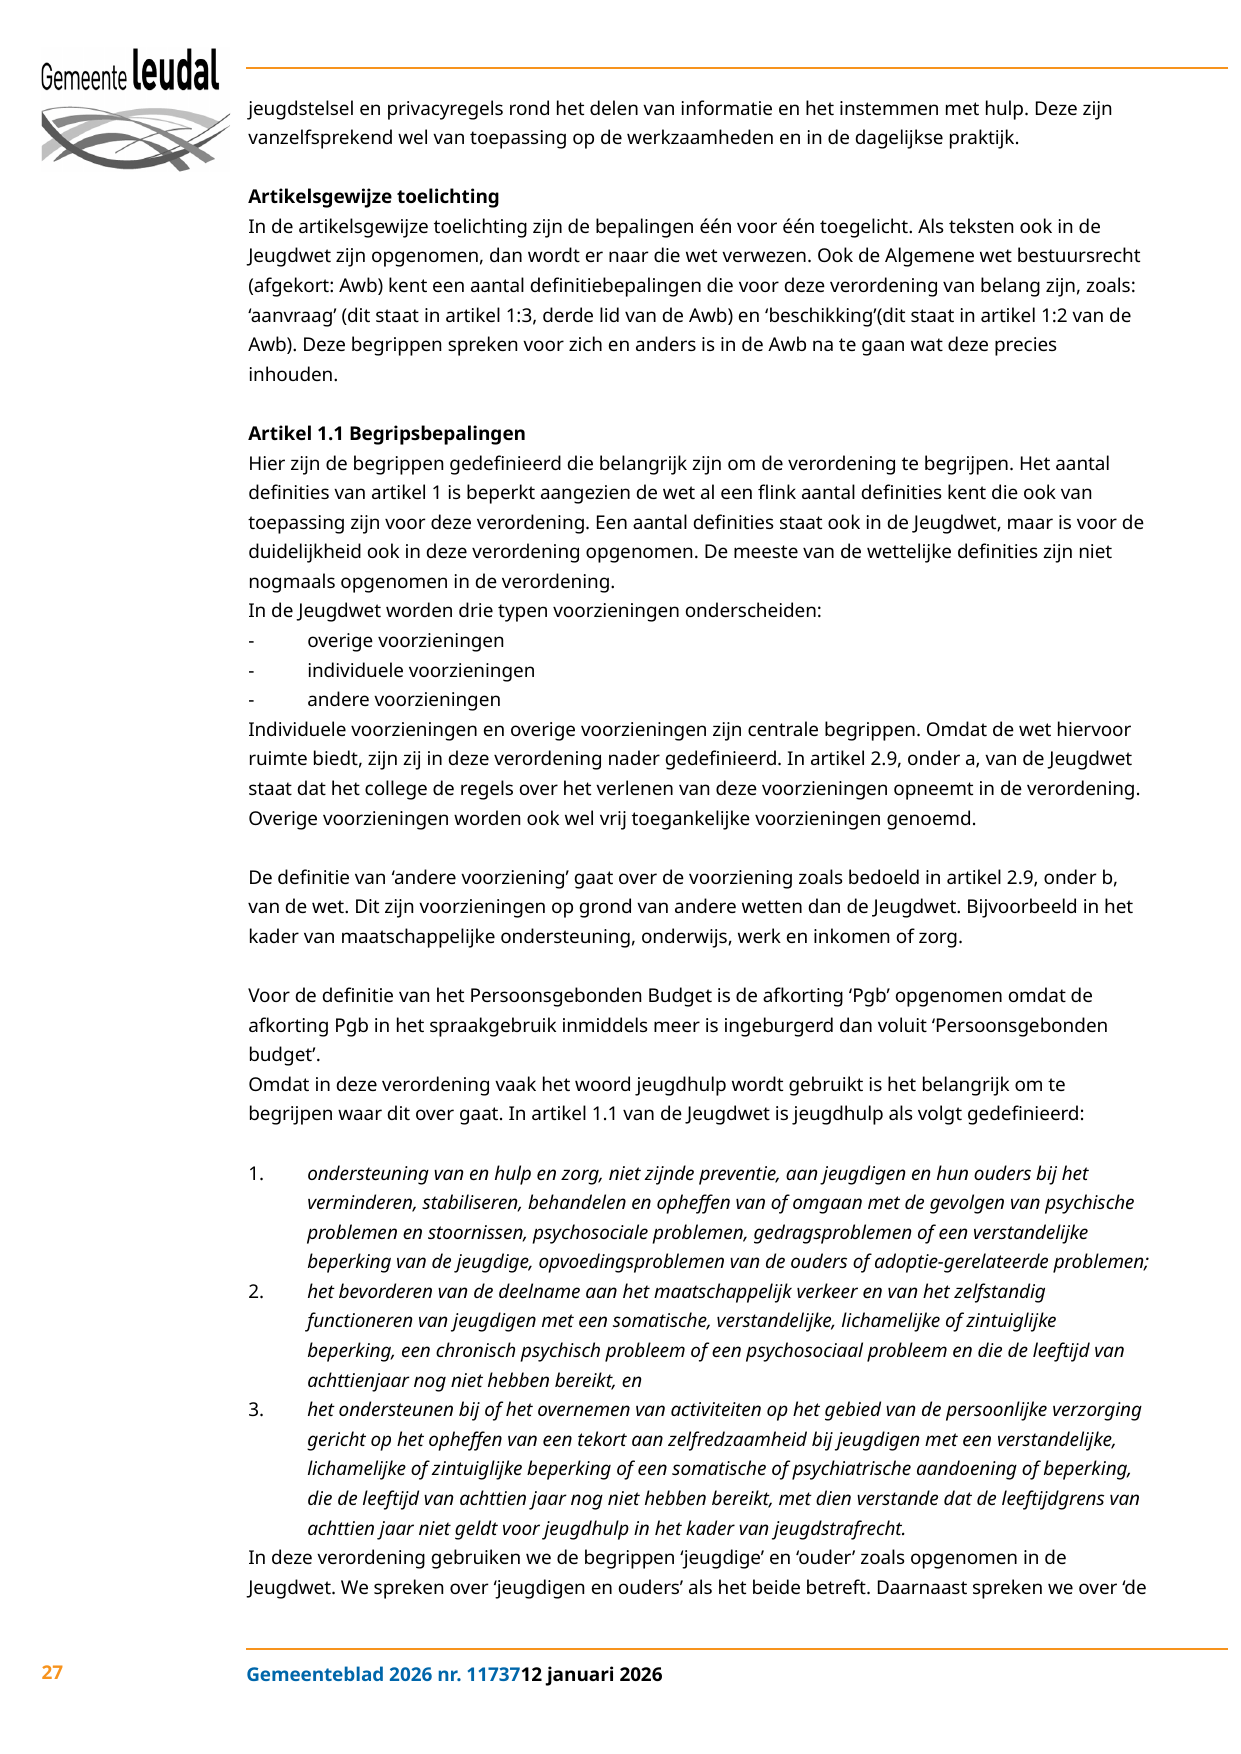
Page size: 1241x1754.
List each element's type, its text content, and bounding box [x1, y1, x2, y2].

list het bevorderen van de deelname aan het maatschappelijk verkeer en van het zelfstandig functioneren van jeugdigen met een somatische, verstandelijke, lichamelijke of zintuiglijke beperking, een chronisch psychisch probleem of een psychosociaal probleem en die de leeftijd van achttienjaar nog niet hebben bereikt, en [248, 1278, 1152, 1393]
text Individuele voorzieningen en overige voorzieningen zijn centrale begrippen. Omdat de wet hiervoor ruimte biedt, zijn zij in deze verordening nader gedefinieerd. In artikel 2.9, onder a, van de Jeugdwet staat dat het college de regels over het verlenen van deze voorzieningen opneemt in de verordening. Overige voorzieningen worden ook wel vrij toegankelijke voorzieningen genoemd. [248, 716, 1152, 831]
text In de Jeugdwet worden drie typen voorzieningen onderscheiden: [248, 598, 1152, 623]
list individuele voorzieningen [248, 657, 1152, 683]
text Voor de definitie van het Persoonsgebonden Budget is de afkorting ‘Pgb’ opgenomen omdat de afkorting Pgb in het spraakgebruik inmiddels meer is ingeburgerd dan voluit ‘Persoonsgebonden budget’. [248, 982, 1152, 1067]
list ondersteuning van en hulp en zorg, niet zijnde preventie, aan jeugdigen en hun ouders bij het verminderen, stabiliseren, behandelen en opheffen van of omgaan met de gevolgen van psychische problemen en stoornissen, psychosociale problemen, gedragsproblemen of een verstandelijke beperking van de jeugdige, opvoedingsproblemen van de ouders of adoptie-gerelateerde problemen; [248, 1160, 1152, 1274]
text jeugdstelsel en privacyregels rond het delen van informatie en het instemmen met hulp. Deze zijn vanzelfsprekend wel van toepassing op de werkzaamheden en in de dagelijkse praktijk. [248, 95, 1152, 150]
list andere voorzieningen [248, 686, 1152, 712]
text Omdat in deze verordening vaak het woord jeugdhulp wordt gebruikt is het belangrijk om te begrijpen waar dit over gaat. In artikel 1.1 van de Jeugdwet is jeugdhulp als volgt gedefinieerd: [248, 1071, 1152, 1126]
text In deze verordening gebruiken we de begrippen ‘jeugdige’ en ‘ouder’ zoals opgenomen in de Jeugdwet. We spreken over ‘jeugdigen en ouders’ als het beide betreft. Daarnaast spreken we over ‘de [248, 1544, 1152, 1600]
text De definitie van ‘andere voorziening’ gaat over de voorziening zoals bedoeld in artikel 2.9, onder b, van de wet. Dit zijn voorzieningen op grond van andere wetten dan de Jeugdwet. Bijvoorbeeld in het kader van maatschappelijke ondersteuning, onderwijs, werk en inkomen of zorg. [248, 864, 1152, 949]
text Hier zijn de begrippen gedefinieerd die belangrijk zijn om de verordening te begrijpen. Het aantal definities van artikel 1 is beperkt aangezien de wet al een flink aantal definities kent die ook van toepassing zijn voor deze verordening. Een aantal definities staat ook in de Jeugdwet, maar is voor de duidelijkheid ook in deze verordening opgenomen. De meeste van de wettelijke definities zijn niet nogmaals opgenomen in de verordening. [248, 450, 1152, 594]
list overige voorzieningen [248, 627, 1152, 653]
text Artikelsgewijze toelichting [248, 183, 1152, 209]
list het ondersteunen bij of het overnemen van activiteiten op het gebied van de persoonlijke verzorging gericht op het opheffen van een tekort aan zelfredzaamheid bij jeugdigen met een verstandelijke, lichamelijke of zintuiglijke beperking of een somatische of psychiatrische aandoening of beperking, die de leeftijd van achttien jaar nog niet hebben bereikt, met dien verstande dat de leeftijdgrens van achttien jaar niet geldt voor jeugdhulp in het kader van jeugdstrafrecht. [248, 1396, 1152, 1541]
text Artikel 1.1 Begripsbepalingen [248, 420, 1152, 446]
picture [41, 47, 231, 172]
text In de artikelsgewijze toelichting zijn de bepalingen één voor één toegelicht. Als teksten ook in de Jeugdwet zijn opgenomen, dan wordt er naar die wet verwezen. Ook de Algemene wet bestuursrecht (afgekort: Awb) kent een aantal definitiebepalingen die voor deze verordening van belang zijn, zoals: ‘aanvraag’ (dit staat in artikel 1:3, derde lid van de Awb) en ‘beschikking’(dit staat in artikel 1:2 van de Awb). Deze begrippen spreken voor zich en anders is in de Awb na te gaan wat deze precies inhouden. [248, 213, 1152, 387]
